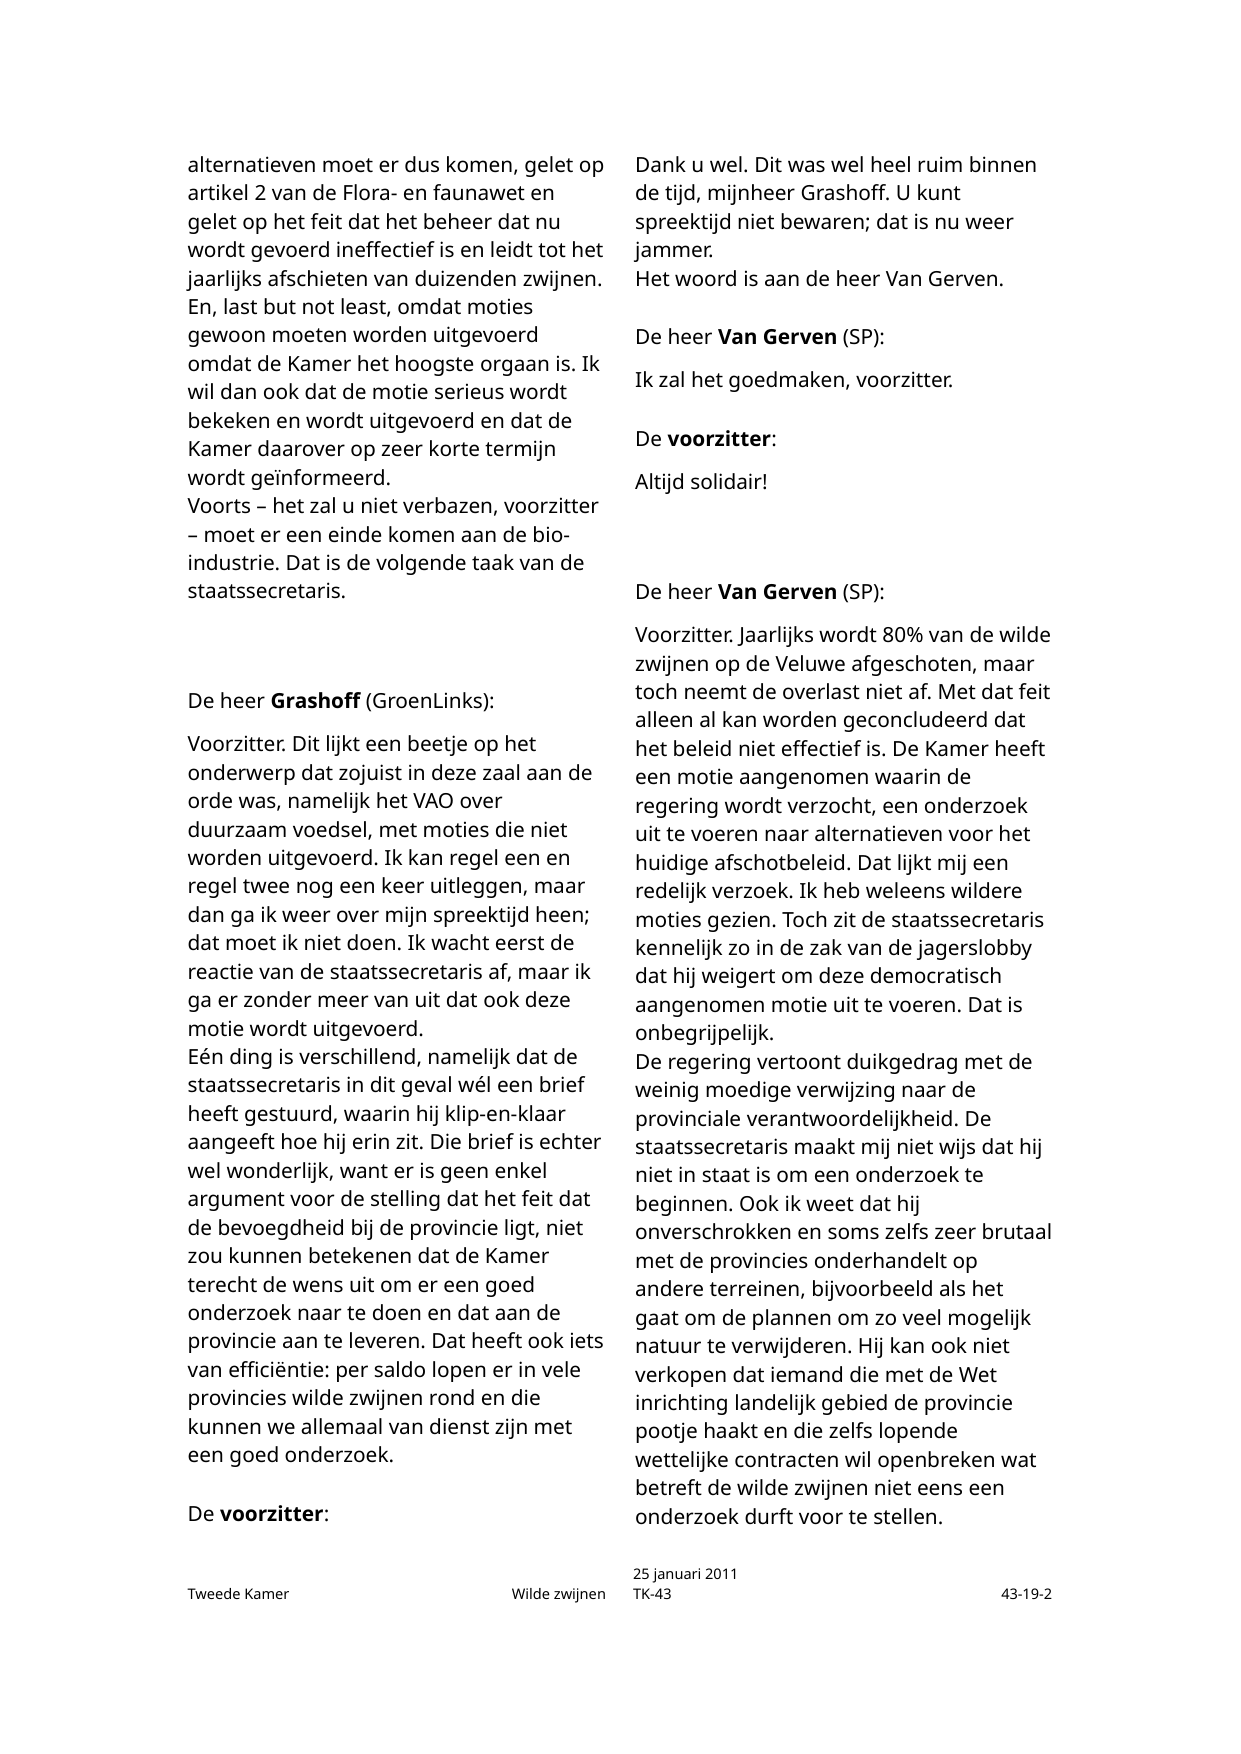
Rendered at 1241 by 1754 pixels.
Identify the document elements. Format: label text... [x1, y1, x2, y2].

text Altijd solidair! [635, 467, 1053, 496]
text alternatieven moet er dus komen, gelet op artikel 2 van de Flora- en faunawet en gelet op het feit dat het beheer dat nu wordt gevoerd ineffectief is en leidt tot het jaarlijks afschieten van duizenden zwijnen. En, last but not least, omdat moties gewoon moeten worden uitgevoerd omdat de Kamer het hoogste orgaan is. Ik wil dan ook dat de motie serieus wordt bekeken en wordt uitgevoerd en dat de Kamer daarover op zeer korte termijn wordt geïnformeerd. [187, 150, 605, 491]
text Voorzitter. Jaarlijks wordt 80% van de wilde zwijnen op de Veluwe afgeschoten, maar toch neemt de overlast niet af. Met dat feit alleen al kan worden geconcludeerd dat het beleid niet effectief is. De Kamer heeft een motie aangenomen waarin de regering wordt verzocht, een onderzoek uit te voeren naar alternatieven voor het huidige afschotbeleid. Dat lijkt mij een redelijk verzoek. Ik heb weleens wildere moties gezien. Toch zit de staatssecretaris kennelijk zo in de zak van de jagerslobby dat hij weigert om deze democratisch aangenomen motie uit te voeren. Dat is onbegrijpelijk. [635, 620, 1053, 1047]
text  [635, 526, 1053, 554]
text Eén ding is verschillend, namelijk dat de staatssecretaris in dit geval wél een brief heeft gestuurd, waarin hij klip-en-klaar aangeeft hoe hij erin zit. Die brief is echter wel wonderlijk, want er is geen enkel argument voor de stelling dat het feit dat de bevoegdheid bij de provincie ligt, niet zou kunnen betekenen dat de Kamer terecht de wens uit om er een goed onderzoek naar te doen en dat aan de provincie aan te leveren. Dat heeft ook iets van efficiëntie: per saldo lopen er in vele provincies wilde zwijnen rond en die kunnen we allemaal van dienst zijn met een goed onderzoek. [187, 1042, 605, 1469]
text Het woord is aan de heer Van Gerven. [635, 264, 1053, 292]
text De heer Grashoff (GroenLinks): [187, 686, 605, 714]
text Voorzitter. Dit lijkt een beetje op het onderwerp dat zojuist in deze zaal aan de orde was, namelijk het VAO over duurzaam voedsel, met moties die niet worden uitgevoerd. Ik kan regel een en regel twee nog een keer uitleggen, maar dan ga ik weer over mijn spreektijd heen; dat moet ik niet doen. Ik wacht eerst de reactie van de staatssecretaris af, maar ik ga er zonder meer van uit dat ook deze motie wordt uitgevoerd. [187, 729, 605, 1042]
text De regering vertoont duikgedrag met de weinig moedige verwijzing naar de provinciale verantwoordelijkheid. De staatssecretaris maakt mij niet wijs dat hij niet in staat is om een onderzoek te beginnen. Ook ik weet dat hij onverschrokken en soms zelfs zeer brutaal met de provincies onderhandelt op andere terreinen, bijvoorbeeld als het gaat om de plannen om zo veel mogelijk natuur te verwijderen. Hij kan ook niet verkopen dat iemand die met de Wet inrichting landelijk gebied de provincie pootje haakt en die zelfs lopende wettelijke contracten wil openbreken wat betreft de wilde zwijnen niet eens een onderzoek durft voor te stellen. [635, 1047, 1053, 1530]
text Ik zal het goedmaken, voorzitter. [635, 366, 1053, 394]
text De voorzitter: [187, 1499, 605, 1527]
text De voorzitter: [635, 424, 1053, 452]
text Voorts – het zal u niet verbazen, voorzitter – moet er een einde komen aan de bio-industrie. Dat is de volgende taak van de staatssecretaris. [187, 491, 605, 605]
text Dank u wel. Dit was wel heel ruim binnen de tijd, mijnheer Grashoff. U kunt spreektijd niet bewaren; dat is nu weer jammer. [635, 150, 1053, 264]
text De heer Van Gerven (SP): [635, 577, 1053, 605]
text  [187, 635, 605, 663]
text De heer Van Gerven (SP): [635, 322, 1053, 351]
